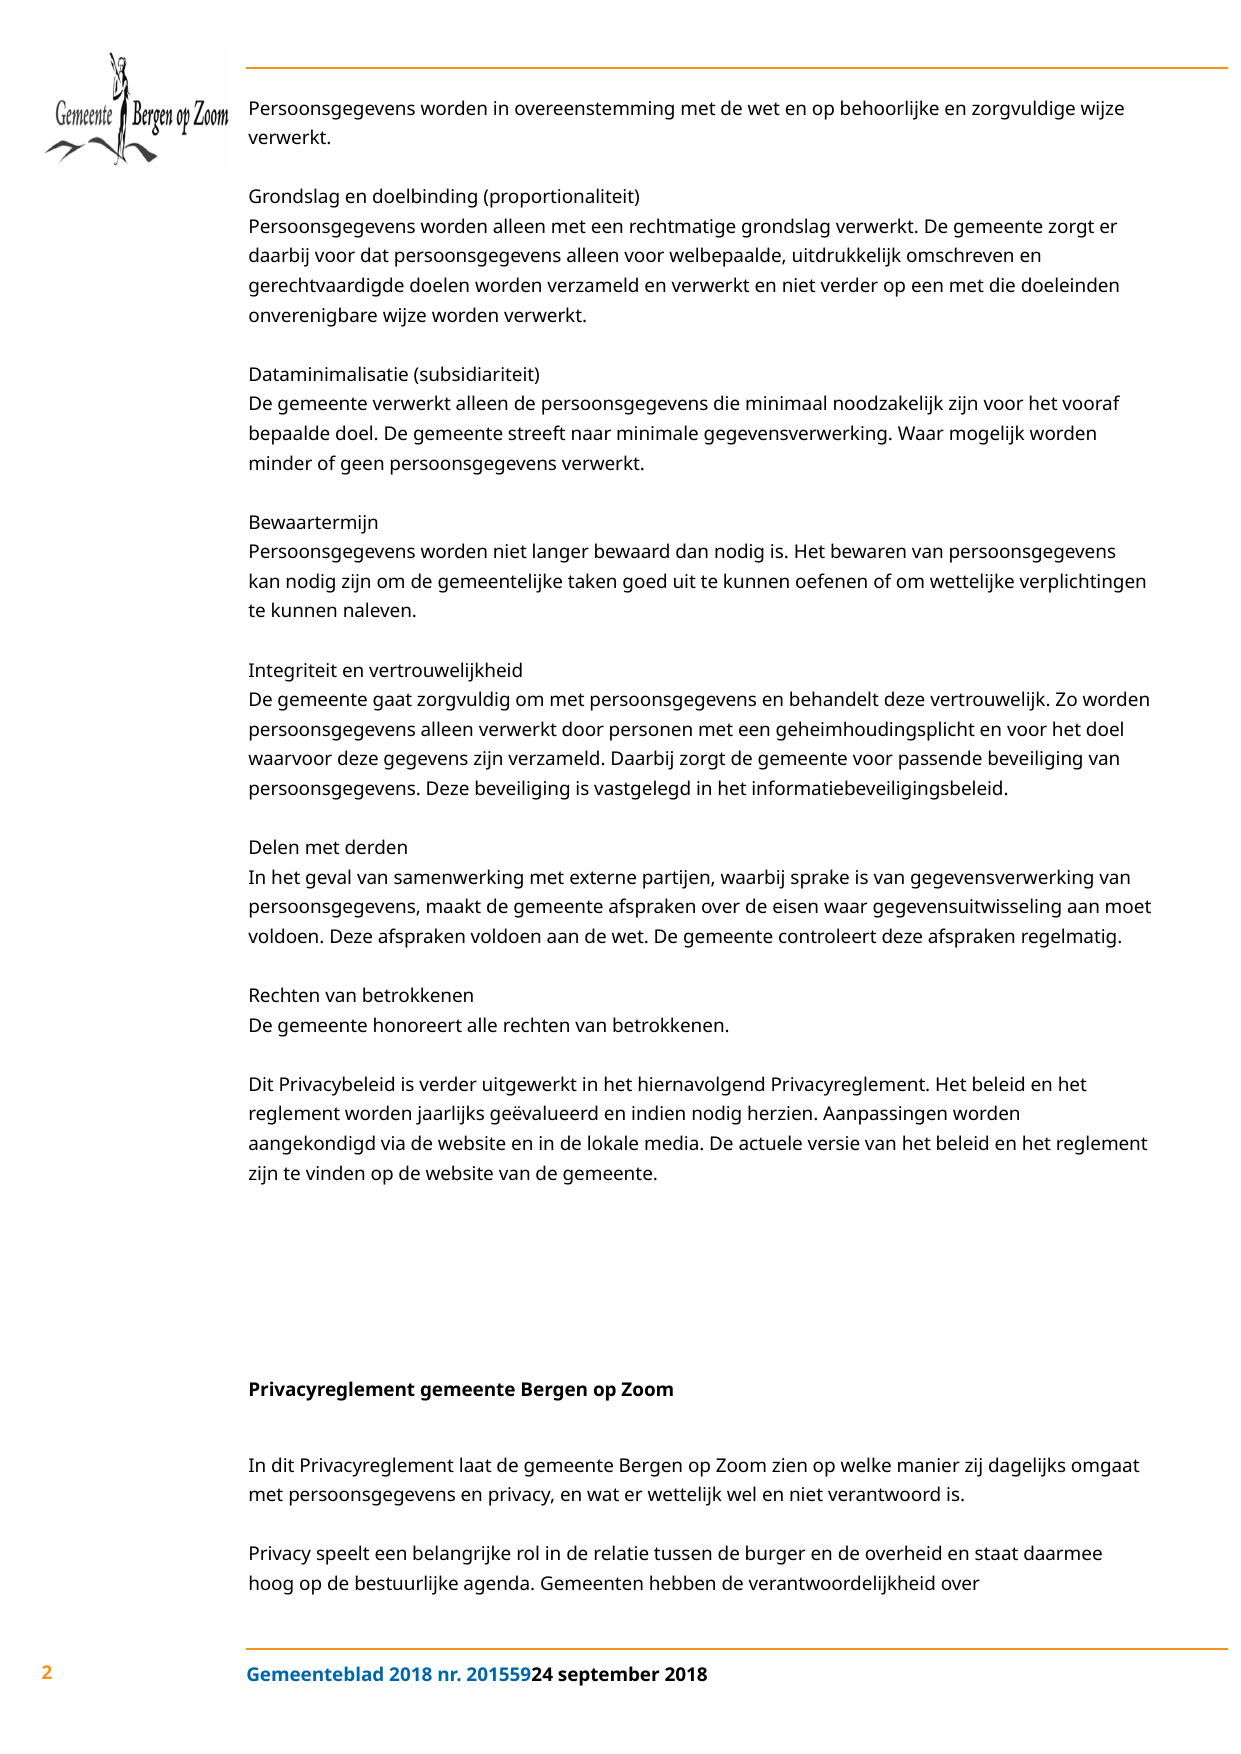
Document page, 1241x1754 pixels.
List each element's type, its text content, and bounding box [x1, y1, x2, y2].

text Integriteit en vertrouwelijkheid [248, 657, 1152, 683]
text Privacy speelt een belangrijke rol in de relatie tussen de burger en de overheid en staat daarmee hoog op de bestuurlijke agenda. Gemeenten hebben de verantwoordelijkheid over [248, 1541, 1152, 1596]
text Delen met derden [248, 834, 1152, 860]
text Persoonsgegevens worden niet langer bewaard dan nodig is. Het bewaren van persoonsgegevens kan nodig zijn om de gemeentelijke taken goed uit te kunnen oefenen of om wettelijke verplichtingen te kunnen naleven. [248, 538, 1152, 623]
text Persoonsgegevens worden in overeenstemming met de wet en op behoorlijke en zorgvuldige wijze verwerkt. [248, 95, 1152, 150]
text De gemeente honoreert alle rechten van betrokkenen. [248, 1012, 1152, 1038]
picture [41, 47, 231, 172]
text In het geval van samenwerking met externe partijen, waarbij sprake is van gegevensverwerking van persoonsgegevens, maakt de gemeente afspraken over de eisen waar gegevensuitwisseling aan moet voldoen. Deze afspraken voldoen aan de wet. De gemeente controleert deze afspraken regelmatig. [248, 864, 1152, 949]
text Dit Privacybeleid is verder uitgewerkt in het hiernavolgend Privacyreglement. Het beleid en het reglement worden jaarlijks geëvalueerd en indien nodig herzien. Aanpassingen worden aangekondigd via de website en in de lokale media. De actuele versie van het beleid en het reglement zijn te vinden op de website van de gemeente. [248, 1071, 1152, 1186]
text Bewaartermijn [248, 509, 1152, 535]
text Dataminimalisatie (subsidiariteit) [248, 361, 1152, 387]
text Grondslag en doelbinding (proportionaliteit) [248, 183, 1152, 209]
text Persoonsgegevens worden alleen met een rechtmatige grondslag verwerkt. De gemeente zorgt er daarbij voor dat persoonsgegevens alleen voor welbepaalde, uitdrukkelijk omschreven en gerechtvaardigde doelen worden verzameld en verwerkt en niet verder op een met die doeleinden onverenigbare wijze worden verwerkt. [248, 213, 1152, 328]
text De gemeente verwerkt alleen de persoonsgegevens die minimaal noodzakelijk zijn voor het vooraf bepaalde doel. De gemeente streeft naar minimale gegevensverwerking. Waar mogelijk worden minder of geen persoonsgegevens verwerkt. [248, 391, 1152, 476]
text Rechten van betrokkenen [248, 982, 1152, 1008]
text De gemeente gaat zorgvuldig om met persoonsgegevens en behandelt deze vertrouwelijk. Zo worden persoonsgegevens alleen verwerkt door personen met een geheimhoudingsplicht en voor het doel waarvoor deze gegevens zijn verzameld. Daarbij zorgt de gemeente voor passende beveiliging van persoonsgegevens. Deze beveiliging is vastgelegd in het informatiebeveiligingsbeleid. [248, 686, 1152, 801]
text In dit Privacyreglement laat de gemeente Bergen op Zoom zien op welke manier zij dagelijks omgaat met persoonsgegevens en privacy, en wat er wettelijk wel en niet verantwoord is. [248, 1452, 1152, 1507]
text Privacyreglement gemeente Bergen op Zoom [248, 1374, 1152, 1403]
